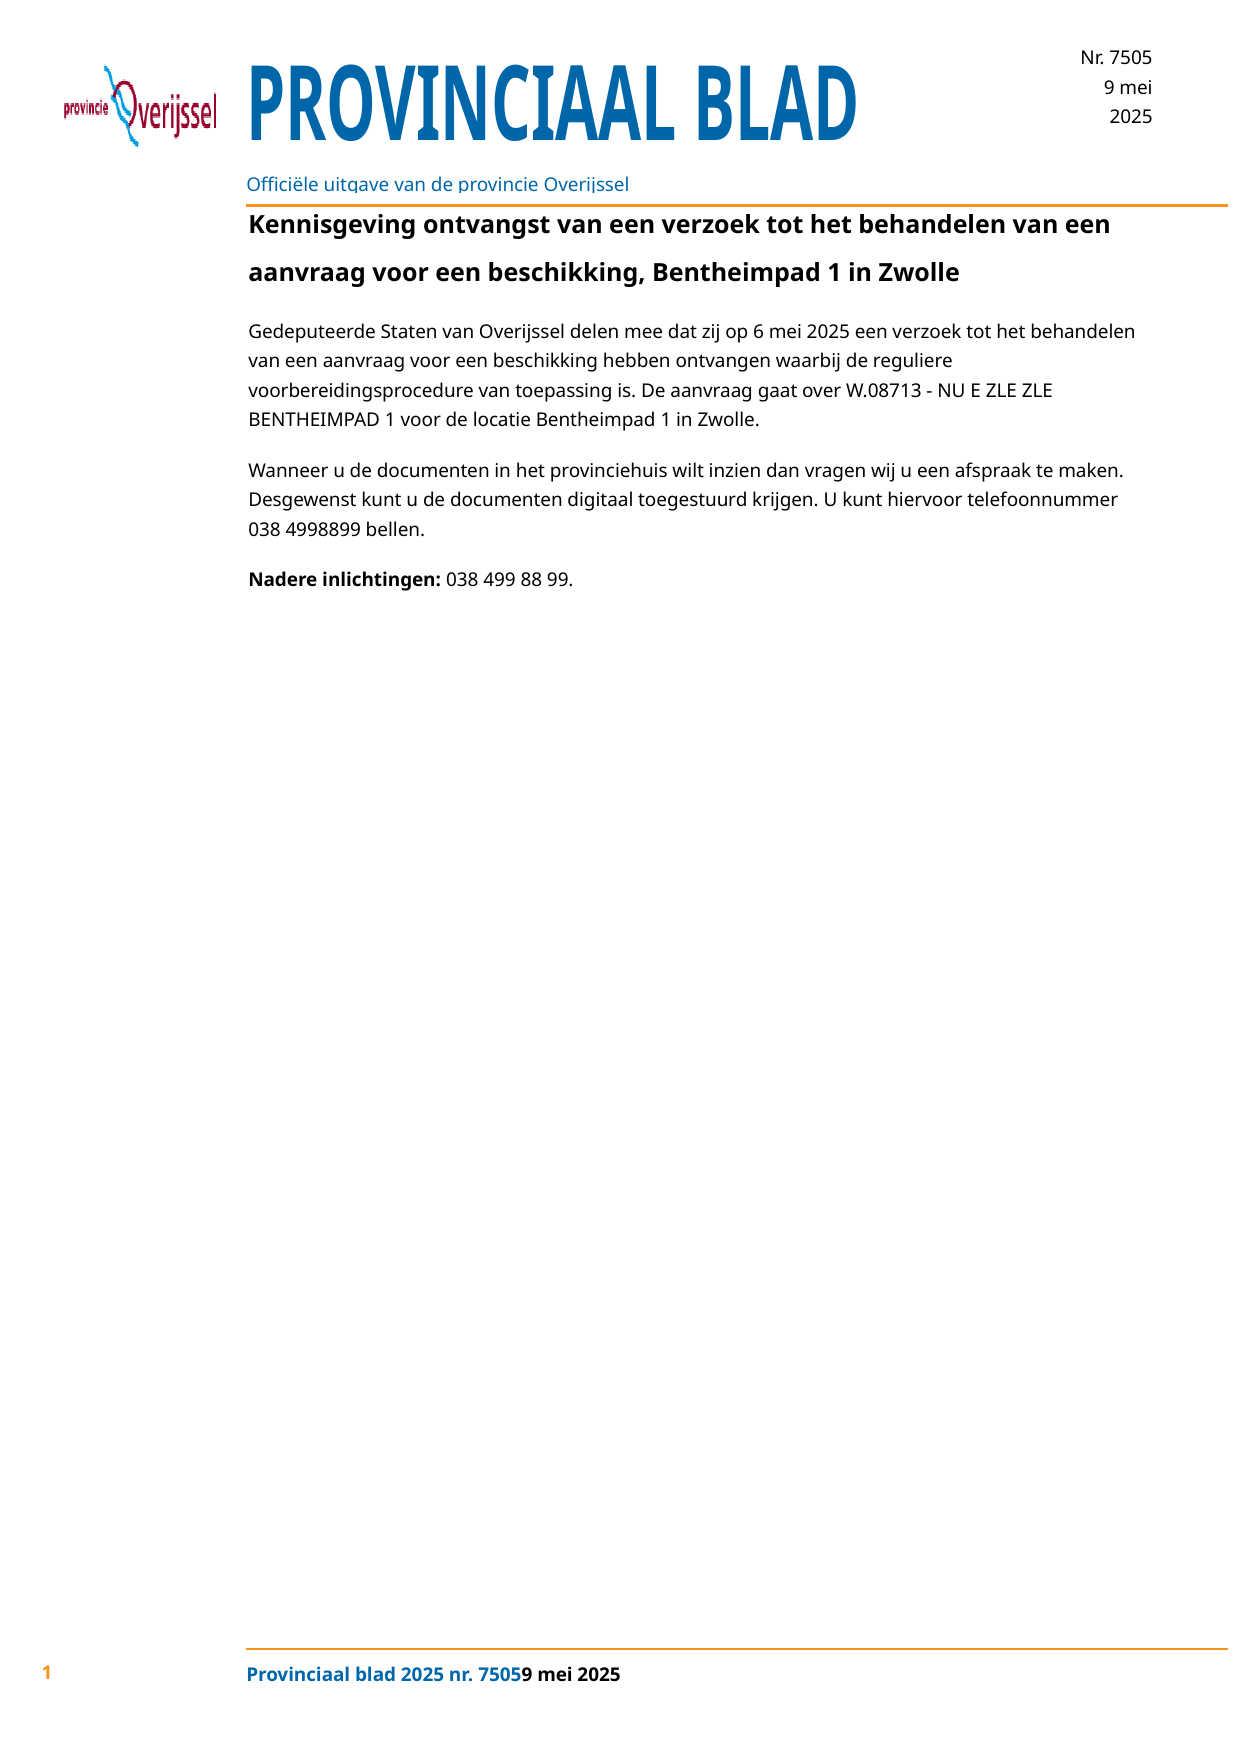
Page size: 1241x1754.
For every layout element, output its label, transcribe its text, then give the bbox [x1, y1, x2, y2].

picture [41, 47, 231, 172]
text Gedeputeerde Staten van Overijssel delen mee dat zij op 6 mei 2025 een verzoek tot het behandelen van een aanvraag voor een beschikking hebben ontvangen waarbij de reguliere voorbereidingsprocedure van toepassing is. De aanvraag gaat over W.08713 - NU E ZLE ZLE BENTHEIMPAD 1 voor de locatie Bentheimpad 1 in Zwolle. [248, 318, 1152, 432]
text Wanneer u de documenten in het provinciehuis wilt inzien dan vragen wij u een afspraak te maken. Desgewenst kunt u de documenten digitaal toegestuurd krijgen. U kunt hiervoor telefoonnummer 038 4998899 bellen. [248, 457, 1152, 542]
text Kennisgeving ontvangst van een verzoek tot het behandelen van een aanvraag voor een beschikking, Bentheimpad 1 in Zwolle [248, 207, 1152, 288]
text Nadere inlichtingen: 038 499 88 99. [248, 567, 1152, 592]
